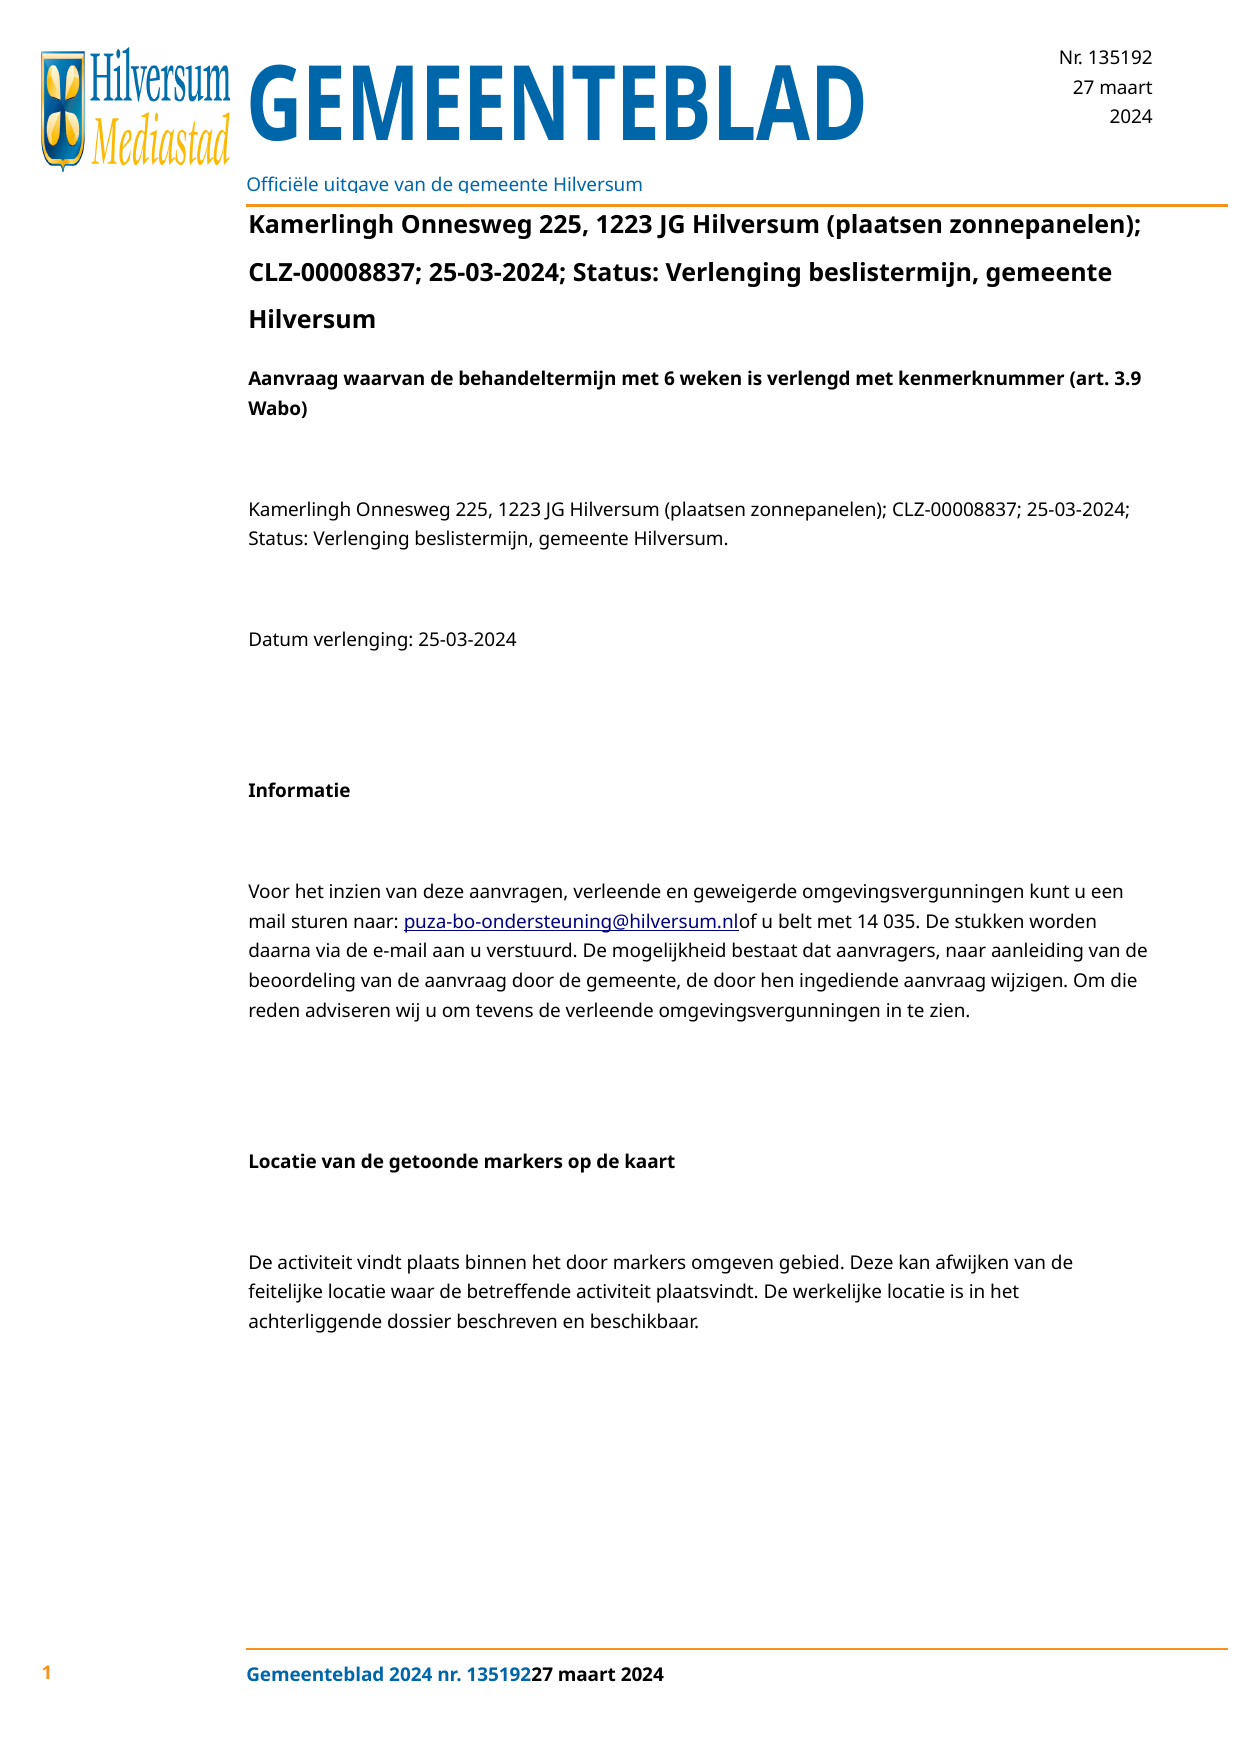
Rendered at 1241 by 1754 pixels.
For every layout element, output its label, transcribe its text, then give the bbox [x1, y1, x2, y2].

text De activiteit vindt plaats binnen het door markers omgeven gebied. Deze kan afwijken van de feitelijke locatie waar de betreffende activiteit plaatsvindt. De werkelijke locatie is in het achterliggende dossier beschreven en beschikbaar. [248, 1249, 1152, 1334]
text Datum verlenging: 25-03-2024 [248, 626, 1152, 652]
text Kamerlingh Onnesweg 225, 1223 JG Hilversum (plaatsen zonnepanelen); CLZ-00008837; 25-03-2024; Status: Verlenging beslistermijn, gemeente Hilversum. [248, 496, 1152, 551]
text Locatie van de getoonde markers op de kaart [248, 1148, 1152, 1174]
text Aanvraag waarvan de behandeltermijn met 6 weken is verlengd met kenmerknummer (art. 3.9 Wabo) [248, 366, 1152, 421]
picture [41, 47, 231, 172]
text Kamerlingh Onnesweg 225, 1223 JG Hilversum (plaatsen zonnepanelen); CLZ-00008837; 25-03-2024; Status: Verlenging beslistermijn, gemeente Hilversum [248, 207, 1152, 336]
text Voor het inzien van deze aanvragen, verleende en geweigerde omgevingsvergunningen kunt u een mail sturen naar: puza-bo-ondersteuning@hilversum.nlof u belt met 14 035. De stukken worden daarna via de e-mail aan u verstuurd. De mogelijkheid bestaat dat aanvragers, naar aanleiding van de beoordeling van de aanvraag door de gemeente, de door hen ingediende aanvraag wijzigen. Om die reden adviseren wij u om tevens de verleende omgevingsvergunningen in te zien. [248, 878, 1152, 1022]
text Informatie [248, 778, 1152, 803]
